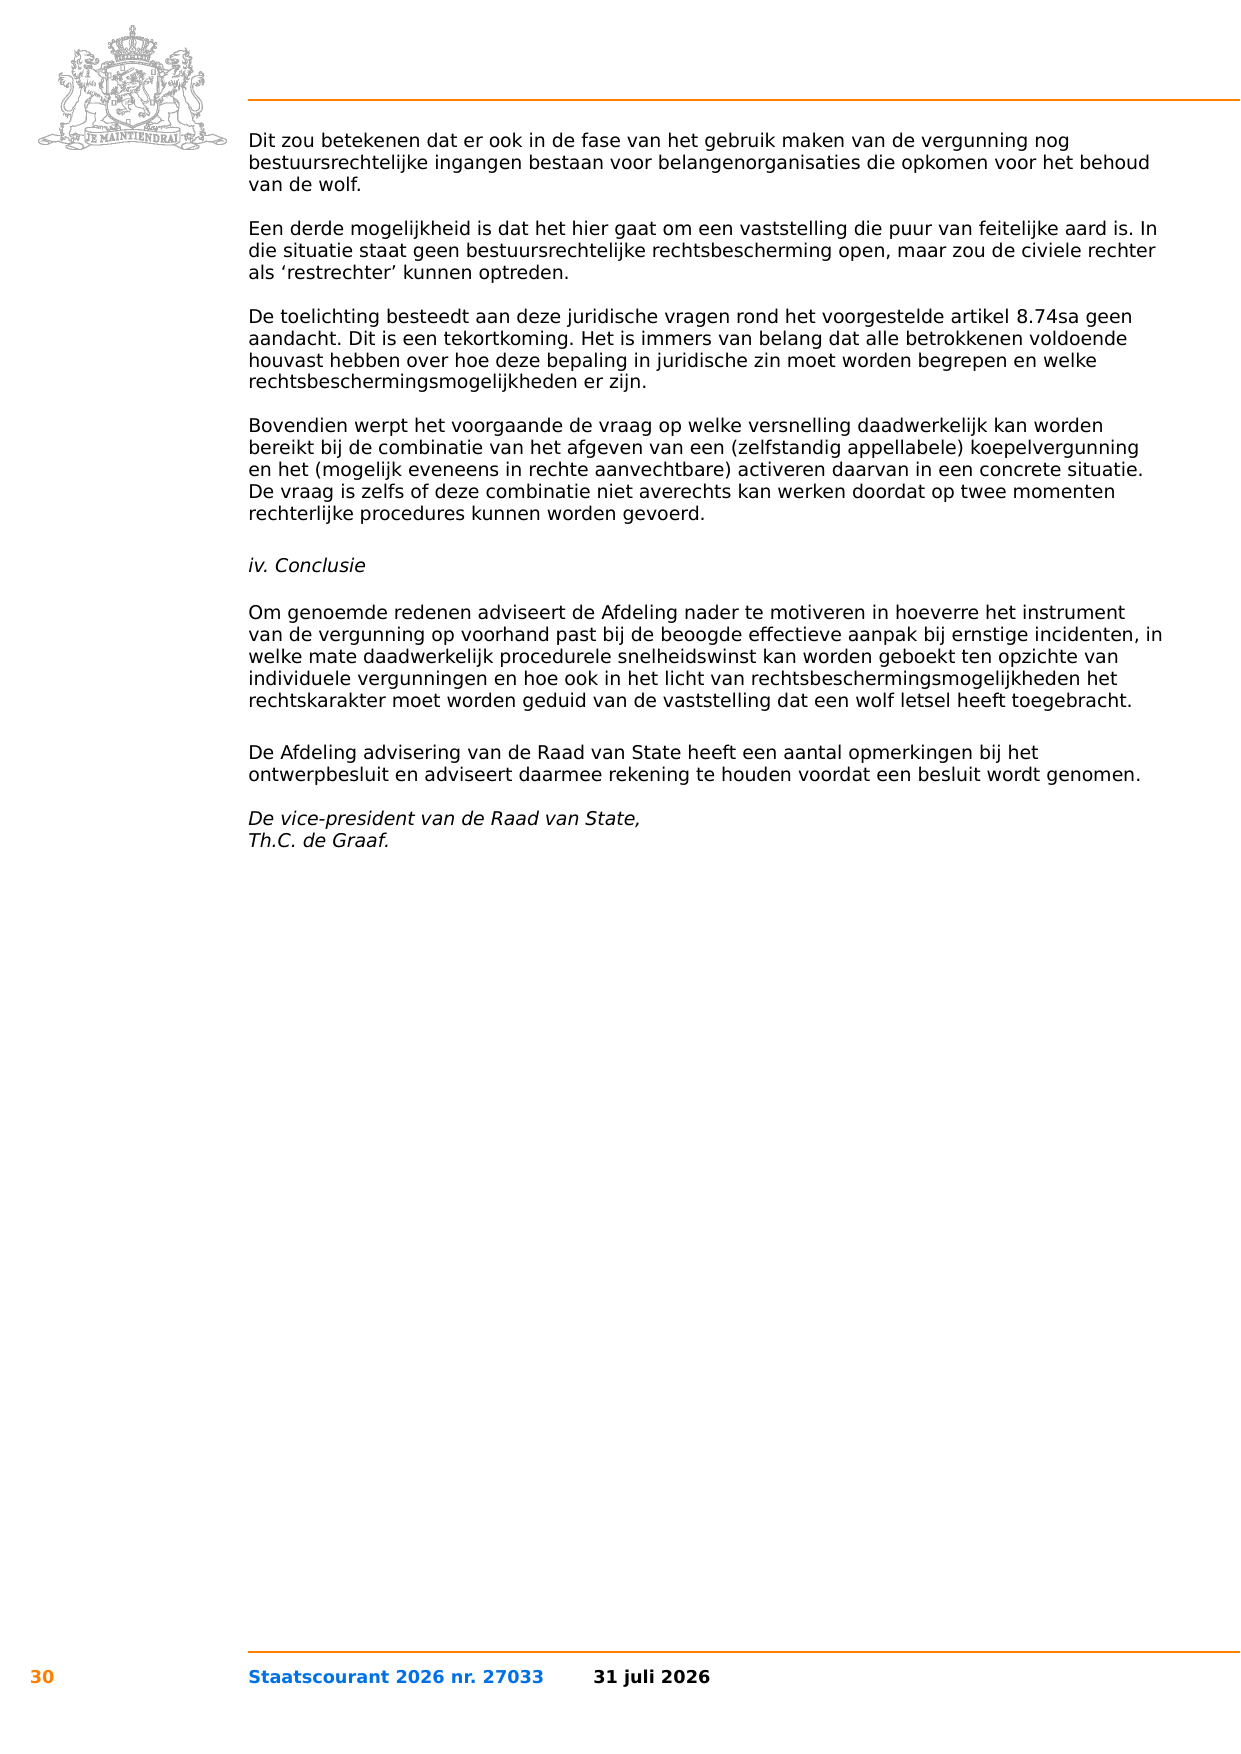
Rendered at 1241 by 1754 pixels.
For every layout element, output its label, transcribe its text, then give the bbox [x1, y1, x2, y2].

text Een derde mogelijkheid is dat het hier gaat om een vaststelling die puur van feitelijke aard is. In die situatie staat geen bestuursrechtelijke rechtsbescherming open, maar zou de civiele rechter als ‘restrechter’ kunnen optreden. [248, 218, 1163, 284]
text Bovendien werpt het voorgaande de vraag op welke versnelling daadwerkelijk kan worden bereikt bij de combinatie van het afgeven van een (zelfstandig appellabele) koepelvergunning en het (mogelijk eveneens in rechte aanvechtbare) activeren daarvan in een concrete situatie. De vraag is zelfs of deze combinatie niet averechts kan werken doordat op twee momenten rechterlijke procedures kunnen worden gevoerd. [248, 415, 1163, 525]
text De toelichting besteedt aan deze juridische vragen rond het voorgestelde artikel 8.74sa geen aandacht. Dit is een tekortkoming. Het is immers van belang dat alle betrokkenen voldoende houvast hebben over hoe deze bepaling in juridische zin moet worden begrepen en welke rechtsbeschermingsmogelijkheden er zijn. [248, 306, 1163, 393]
text Dit zou betekenen dat er ook in de fase van het gebruik maken van de vergunning nog bestuursrechtelijke ingangen bestaan voor belangenorganisaties die opkomen voor het behoud van de wolf. [248, 130, 1163, 196]
picture [38, 25, 227, 150]
text De Afdeling advisering van de Raad van State heeft een aantal opmerkingen bij het ontwerpbesluit en adviseert daarmee rekening te houden voordat een besluit wordt genomen. [248, 742, 1163, 786]
subtitle iv. Conclusie [248, 555, 1163, 577]
text Om genoemde redenen adviseert de Afdeling nader te motiveren in hoeverre het instrument van de vergunning op voorhand past bij de beoogde effectieve aanpak bij ernstige incidenten, in welke mate daadwerkelijk procedurele snelheidswinst kan worden geboekt ten opzichte van individuele vergunningen en hoe ook in het licht van rechtsbeschermingsmogelijkheden het rechtskarakter moet worden geduid van de vaststelling dat een wolf letsel heeft toegebracht. [248, 602, 1163, 712]
text De vice-president van de Raad van State, Th.C. de Graaf. [248, 808, 1163, 852]
